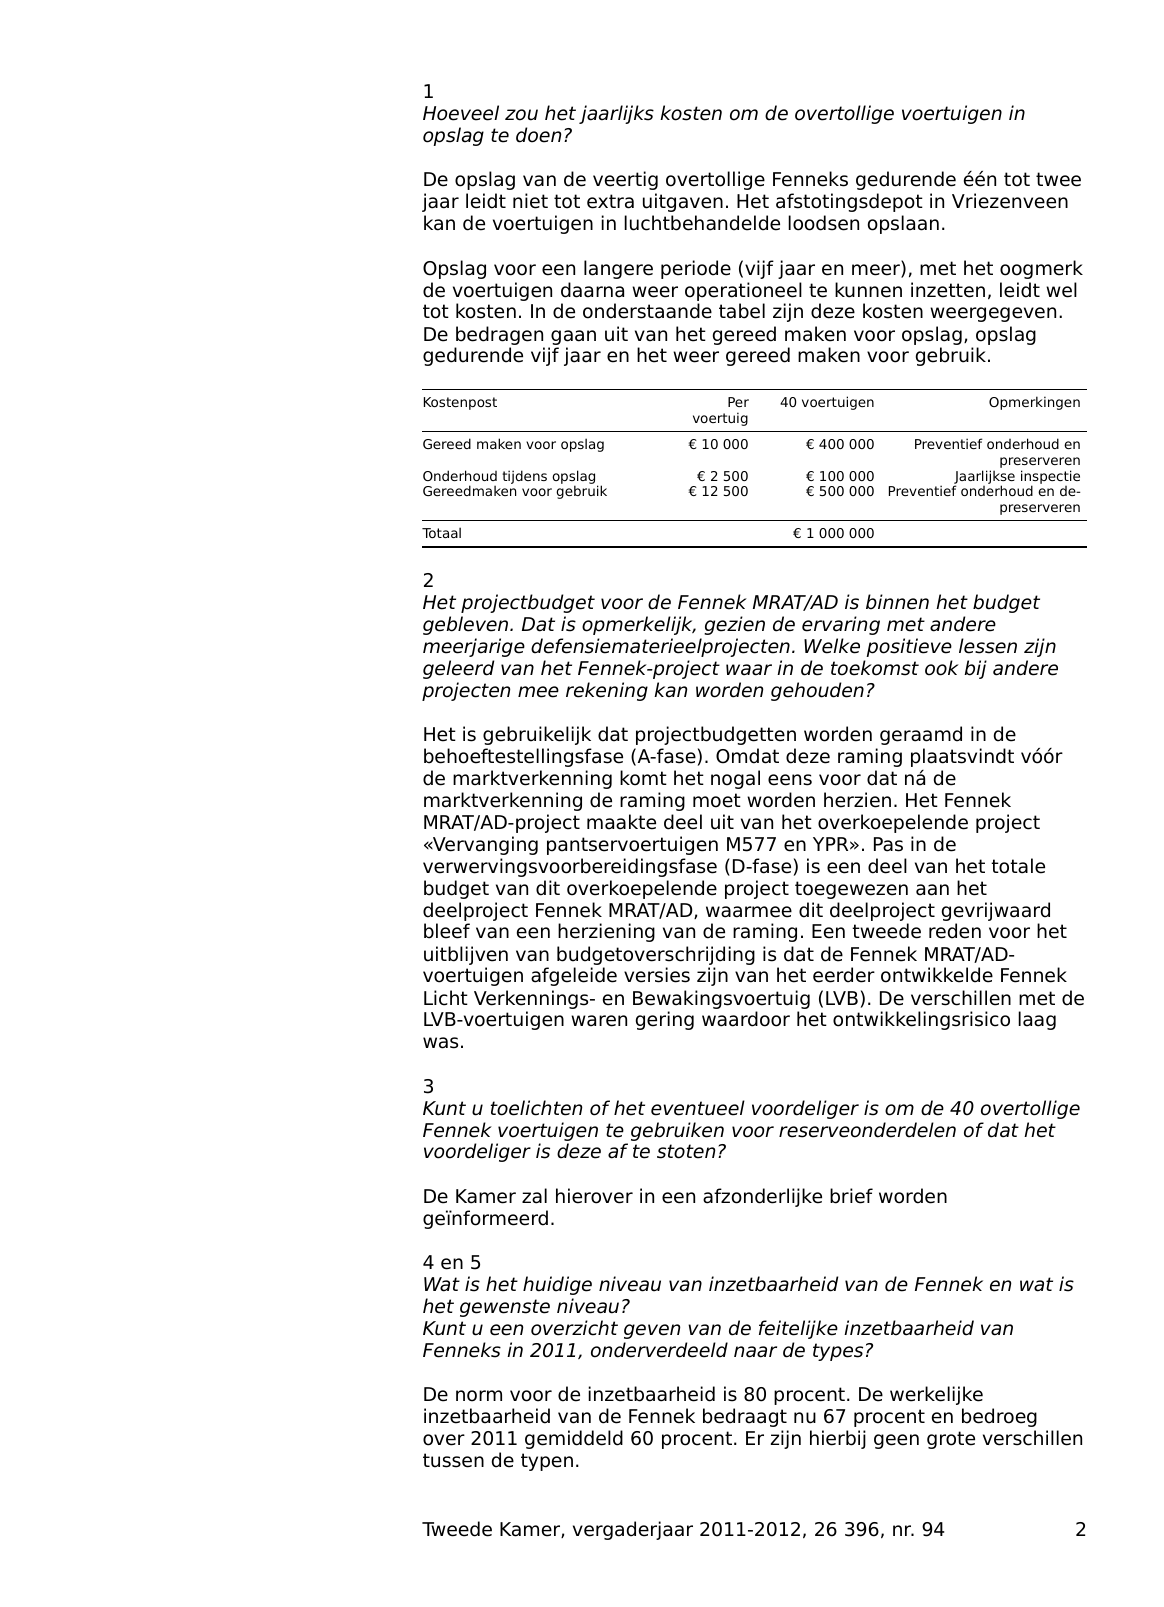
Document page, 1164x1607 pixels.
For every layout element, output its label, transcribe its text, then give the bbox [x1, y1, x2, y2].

table_cell € 2 500 [663, 468, 754, 484]
text Het projectbudget voor de Fennek MRAT/AD is binnen het budget gebleven. Dat is opmerkelijk, gezien de ervaring met andere meerjarige defensiematerieelprojecten. Welke positieve lessen zijn geleerd van het Fennek-project waar in de toekomst ook bij andere projecten mee rekening kan worden gehouden? [422, 592, 1087, 701]
table_header 40 voertuigen [754, 390, 880, 431]
table_cell [663, 521, 754, 546]
text 2 [422, 569, 1087, 592]
table_cell Preventief onderhoud en de-preserveren [880, 484, 1087, 520]
text De norm voor de inzetbaarheid is 80 procent. De werkelijke inzetbaarheid van de Fennek bedraagt nu 67 procent en bedroeg over 2011 gemiddeld 60 procent. Er zijn hierbij geen grote verschillen tussen de typen. [422, 1384, 1087, 1472]
table_cell Jaarlijkse inspectie [880, 468, 1087, 484]
table_cell € 400 000 [754, 432, 880, 468]
text Kunt u toelichten of het eventueel voordeliger is om de 40 overtollige Fennek voertuigen te gebruiken voor reserveonderdelen of dat het voordeliger is deze af te stoten? [422, 1097, 1087, 1163]
table_cell Preventief onderhoud en preserveren [880, 432, 1087, 468]
text Hoeveel zou het jaarlijks kosten om de overtollige voertuigen in opslag te doen? [422, 103, 1087, 147]
text Het is gebruikelijk dat projectbudgetten worden geraamd in de behoeftestellingsfase (A-fase). Omdat deze raming plaatsvindt vóór de marktverkenning komt het nogal eens voor dat ná de marktverkenning de raming moet worden herzien. Het Fennek MRAT/AD-project maakte deel uit van het overkoepelende project «Vervanging pantservoertuigen M577 en YPR». Pas in de verwervingsvoorbereidingsfase (D-fase) is een deel van het totale budget van dit overkoepelende project toegewezen aan het deelproject Fennek MRAT/AD, waarmee dit deelproject gevrijwaard bleef van een herziening van de raming. Een tweede reden voor het uitblijven van budgetoverschrijding is dat de Fennek MRAT/AD-voertuigen afgeleide versies zijn van het eerder ontwikkelde Fennek Licht Verkennings- en Bewakingsvoertuig (LVB). De verschillen met de LVB-voertuigen waren gering waardoor het ontwikkelingsrisico laag was. [422, 724, 1087, 1053]
table_cell Totaal [422, 521, 663, 546]
table_header Kostenpost [422, 390, 663, 431]
table_cell Gereedmaken voor gebruik [422, 484, 663, 520]
text 4 en 5 [422, 1252, 1087, 1274]
table_cell Gereed maken voor opslag [422, 432, 663, 468]
text 3 [422, 1076, 1087, 1097]
text Kunt u een overzicht geven van de feitelijke inzetbaarheid van Fenneks in 2011, onderverdeeld naar de types? [422, 1318, 1087, 1362]
text De opslag van de veertig overtollige Fenneks gedurende één tot twee jaar leidt niet tot extra uitgaven. Het afstotingsdepot in Vriezenveen kan de voertuigen in luchtbehandelde loodsen opslaan. [422, 169, 1087, 235]
table_header Per voertuig [663, 390, 754, 431]
text Opslag voor een langere periode (vijf jaar en meer), met het oogmerk de voertuigen daarna weer operationeel te kunnen inzetten, leidt wel tot kosten. In de onderstaande tabel zijn deze kosten weergegeven. De bedragen gaan uit van het gereed maken voor opslag, opslag gedurende vijf jaar en het weer gereed maken voor gebruik. [422, 257, 1087, 367]
table_cell € 1 000 000 [754, 521, 880, 546]
table_cell € 100 000 [754, 468, 880, 484]
table_cell € 10 000 [663, 432, 754, 468]
table_header Opmerkingen [880, 390, 1087, 431]
table_cell Onderhoud tijdens opslag [422, 468, 663, 484]
table_cell € 500 000 [754, 484, 880, 520]
table_cell € 12 500 [663, 484, 754, 520]
table_cell [880, 521, 1087, 546]
text De Kamer zal hierover in een afzonderlijke brief worden geïnformeerd. [422, 1186, 1087, 1229]
text Wat is het huidige niveau van inzetbaarheid van de Fennek en wat is het gewenste niveau? [422, 1274, 1087, 1318]
text 1 [422, 81, 1087, 103]
